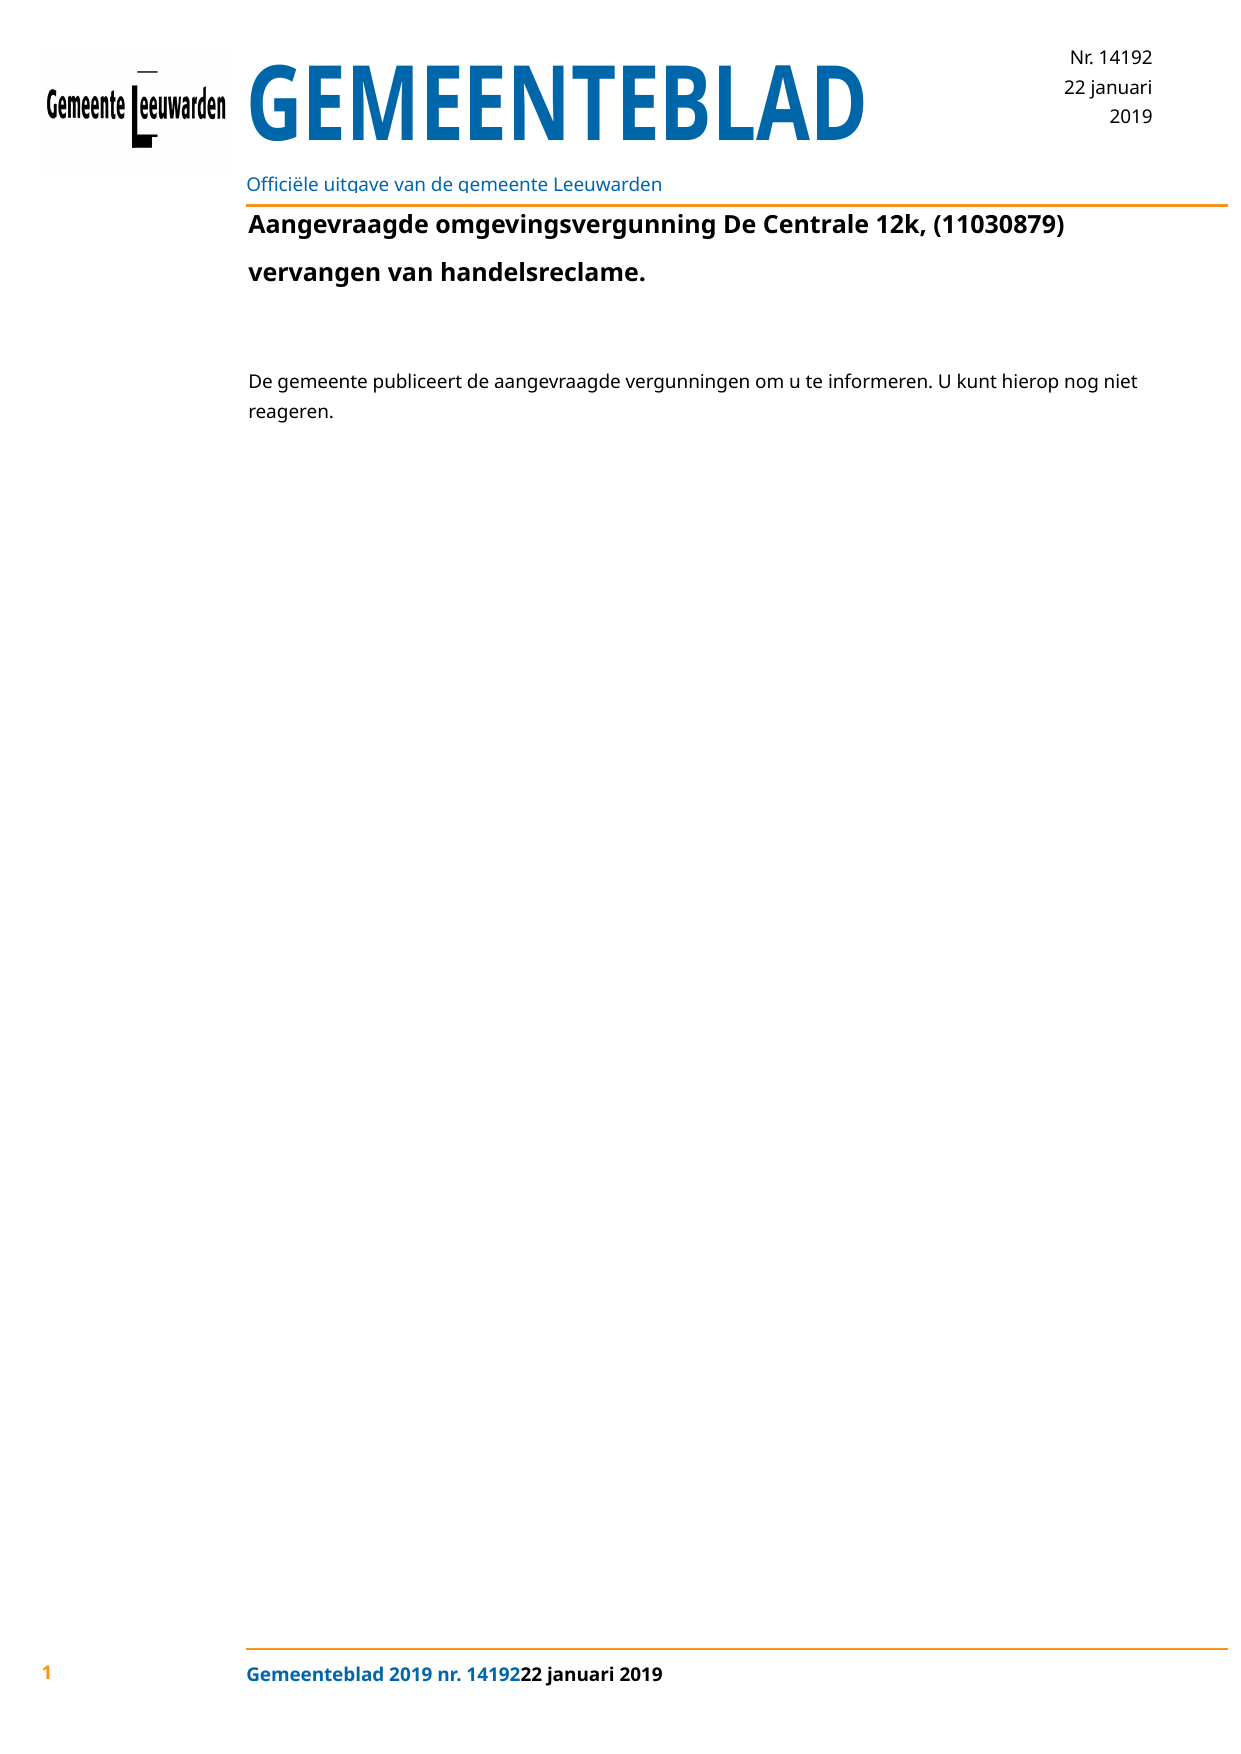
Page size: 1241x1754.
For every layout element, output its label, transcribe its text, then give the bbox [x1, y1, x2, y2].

picture [41, 47, 231, 172]
text De gemeente publiceert de aangevraagde vergunningen om u te informeren. U kunt hierop nog niet reageren. [248, 368, 1152, 424]
text Aangevraagde omgevingsvergunning De Centrale 12k, (11030879) vervangen van handelsreclame. [248, 207, 1152, 288]
